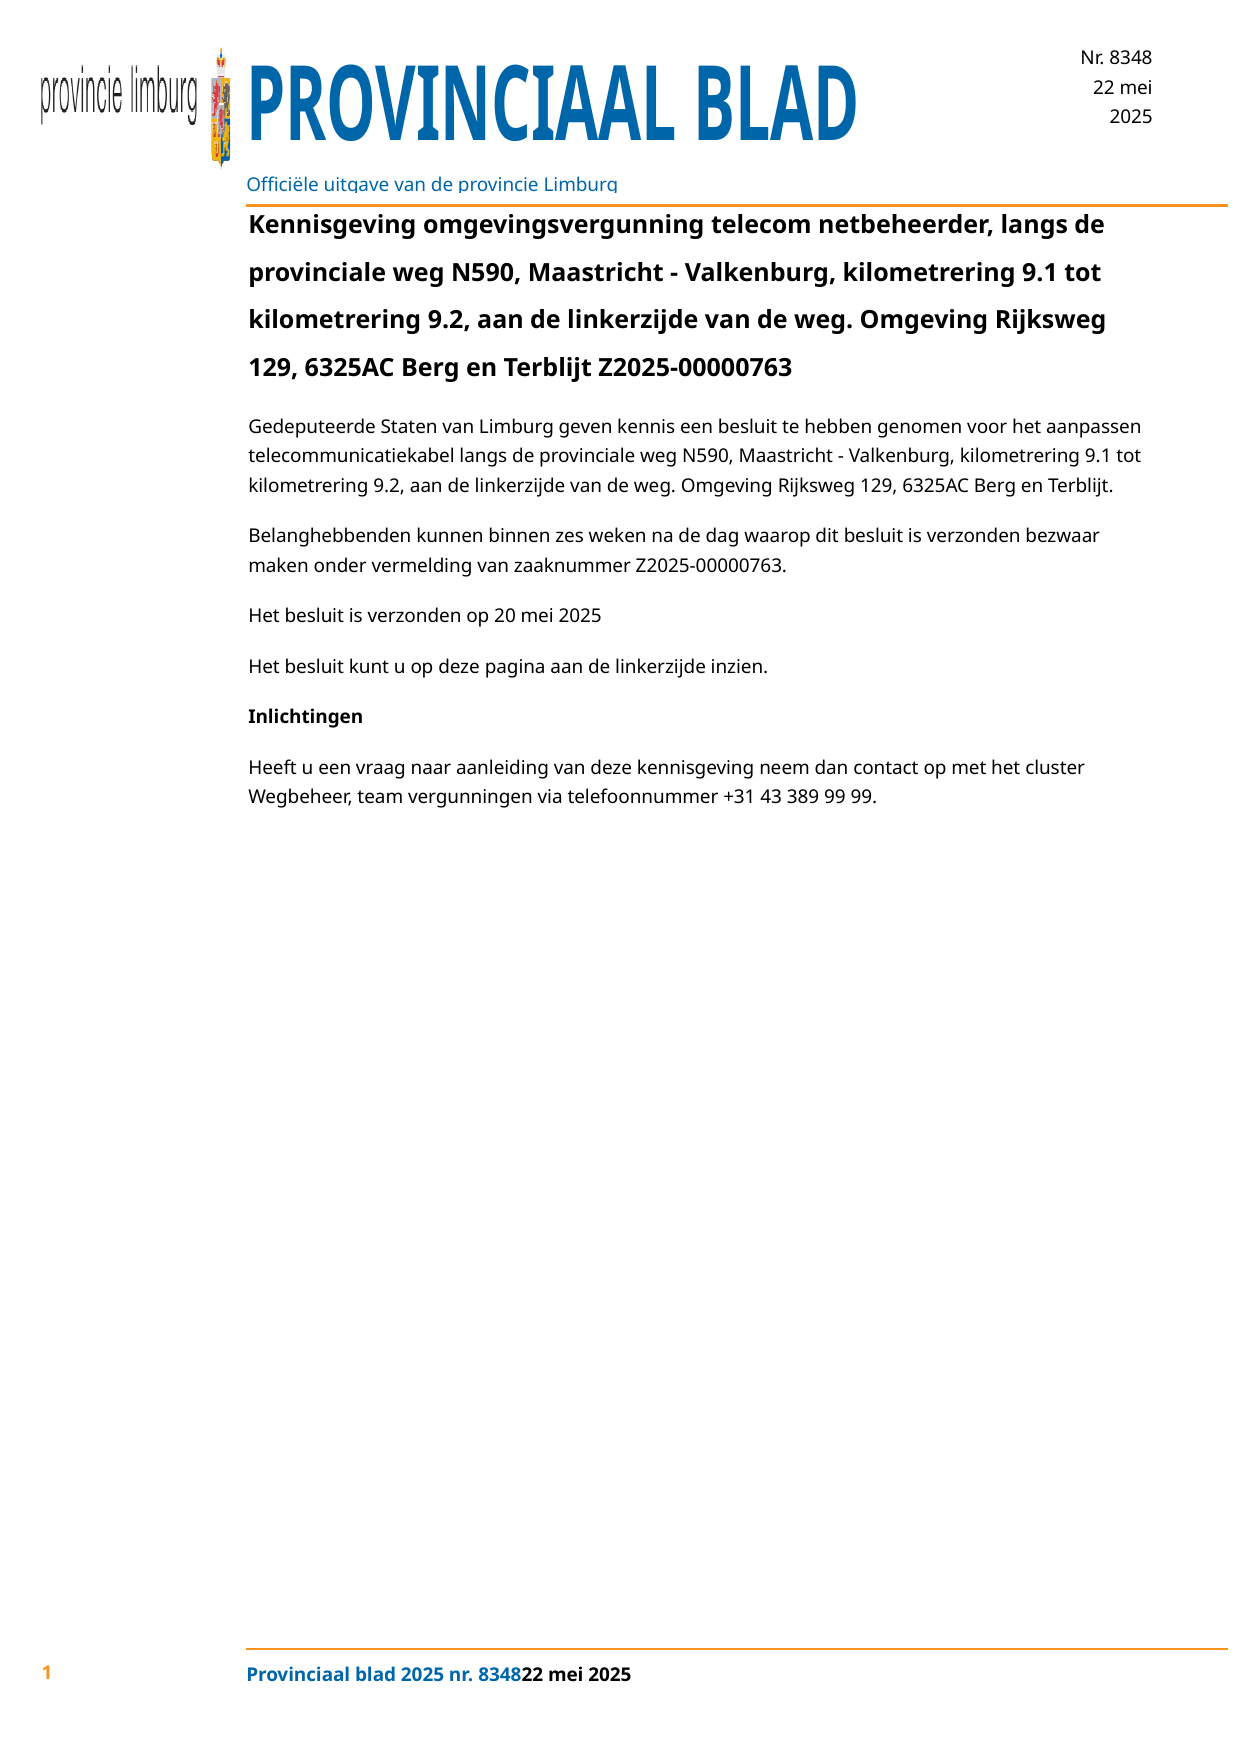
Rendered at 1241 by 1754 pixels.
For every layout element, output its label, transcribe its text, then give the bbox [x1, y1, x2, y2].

text Het besluit kunt u op deze pagina aan de linkerzijde inzien. [248, 653, 1152, 679]
text Belanghebbenden kunnen binnen zes weken na de dag waarop dit besluit is verzonden bezwaar maken onder vermelding van zaaknummer Z2025-00000763. [248, 523, 1152, 578]
text Het besluit is verzonden op 20 mei 2025 [248, 603, 1152, 628]
text Gedeputeerde Staten van Limburg geven kennis een besluit te hebben genomen voor het aanpassen telecommunicatiekabel langs de provinciale weg N590, Maastricht - Valkenburg, kilometrering 9.1 tot kilometrering 9.2, aan de linkerzijde van de weg. Omgeving Rijksweg 129, 6325AC Berg en Terblijt. [248, 413, 1152, 498]
text Kennisgeving omgevingsvergunning telecom netbeheerder, langs de provinciale weg N590, Maastricht - Valkenburg, kilometrering 9.1 tot kilometrering 9.2, aan de linkerzijde van de weg. Omgeving Rijksweg 129, 6325AC Berg en Terblijt Z2025-00000763 [248, 207, 1152, 384]
picture [41, 47, 231, 172]
text Heeft u een vraag naar aanleiding van deze kennisgeving neem dan contact op met het cluster Wegbeheer, team vergunningen via telefoonnummer +31 43 389 99 99. [248, 754, 1152, 809]
text Inlichtingen [248, 703, 1152, 729]
